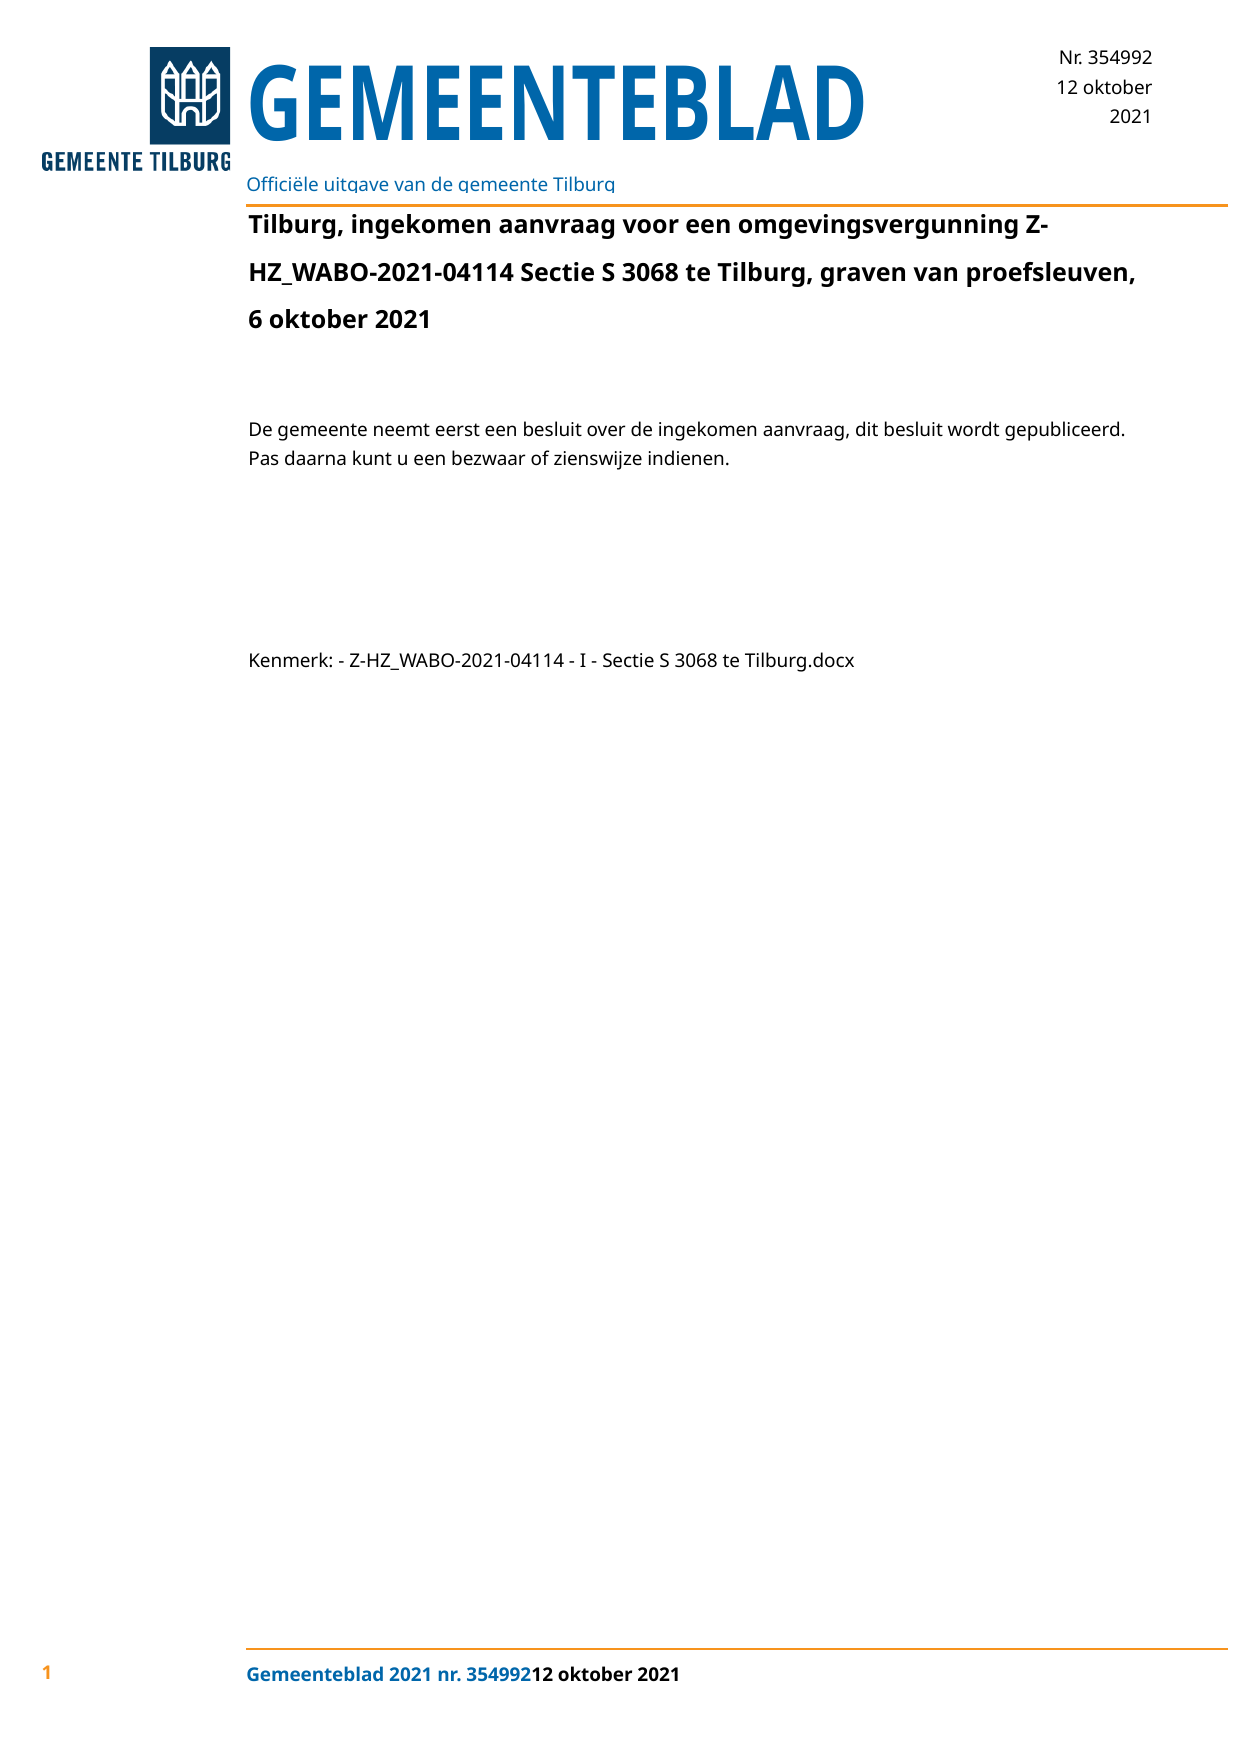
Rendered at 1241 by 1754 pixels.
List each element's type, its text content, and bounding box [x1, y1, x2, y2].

text De gemeente neemt eerst een besluit over de ingekomen aanvraag, dit besluit wordt gepubliceerd. Pas daarna kunt u een bezwaar of zienswijze indienen. [248, 416, 1152, 471]
picture [41, 47, 231, 172]
text Tilburg, ingekomen aanvraag voor een omgevingsvergunning Z-HZ_WABO-2021-04114 Sectie S 3068 te Tilburg, graven van proefsleuven, 6 oktober 2021 [248, 207, 1152, 336]
text Kenmerk: - Z-HZ_WABO-2021-04114 - I - Sectie S 3068 te Tilburg.docx [248, 647, 1152, 673]
